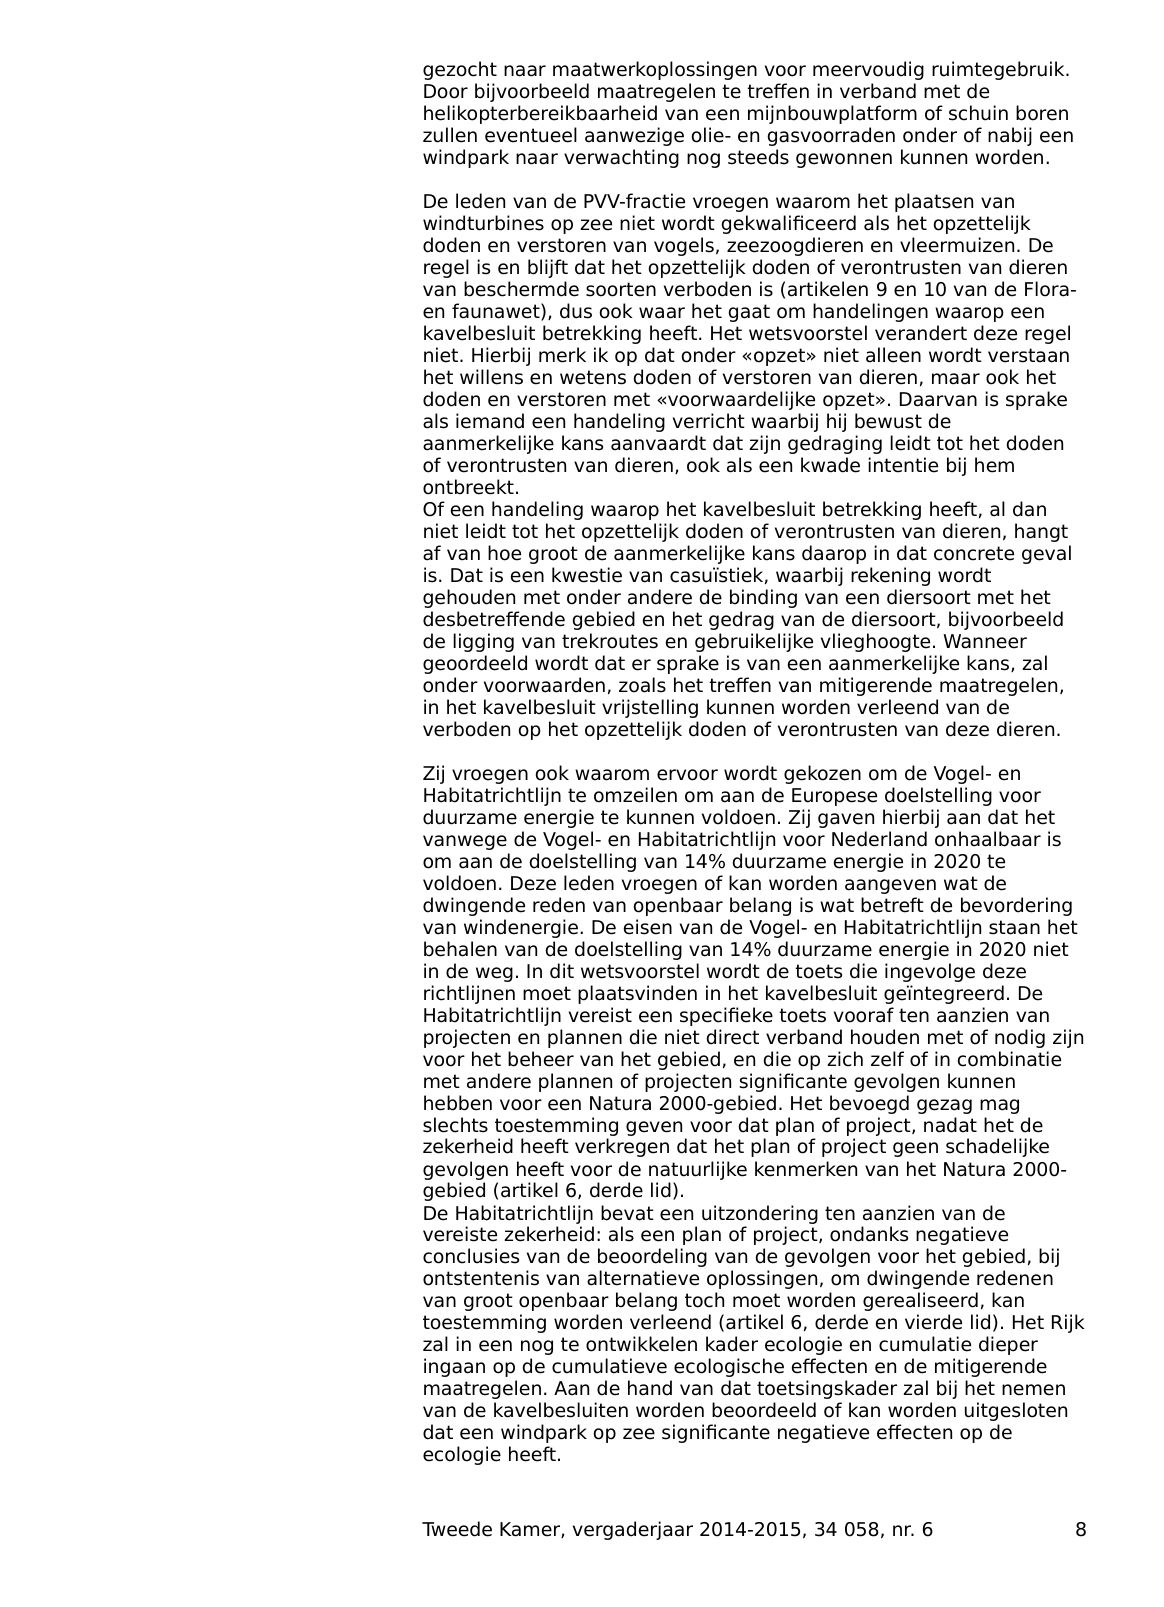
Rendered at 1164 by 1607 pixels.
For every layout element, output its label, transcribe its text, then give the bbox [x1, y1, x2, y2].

text De Habitatrichtlijn bevat een uitzondering ten aanzien van de vereiste zekerheid: als een plan of project, ondanks negatieve conclusies van de beoordeling van de gevolgen voor het gebied, bij ontstentenis van alternatieve oplossingen, om dwingende redenen van groot openbaar belang toch moet worden gerealiseerd, kan toestemming worden verleend (artikel 6, derde en vierde lid). Het Rijk zal in een nog te ontwikkelen kader ecologie en cumulatie dieper ingaan op de cumulatieve ecologische effecten en de mitigerende maatregelen. Aan de hand van dat toetsingskader zal bij het nemen van de kavelbesluiten worden beoordeeld of kan worden uitgesloten dat een windpark op zee significante negatieve effecten op de ecologie heeft. [422, 1202, 1087, 1466]
text Zij vroegen ook waarom ervoor wordt gekozen om de Vogel- en Habitatrichtlijn te omzeilen om aan de Europese doelstelling voor duurzame energie te kunnen voldoen. Zij gaven hierbij aan dat het vanwege de Vogel- en Habitatrichtlijn voor Nederland onhaalbaar is om aan de doelstelling van 14% duurzame energie in 2020 te voldoen. Deze leden vroegen of kan worden aangeven wat de dwingende reden van openbaar belang is wat betreft de bevordering van windenergie. De eisen van de Vogel- en Habitatrichtlijn staan het behalen van de doelstelling van 14% duurzame energie in 2020 niet in de weg. In dit wetsvoorstel wordt de toets die ingevolge deze richtlijnen moet plaatsvinden in het kavelbesluit geïntegreerd. De Habitatrichtlijn vereist een specifieke toets vooraf ten aanzien van projecten en plannen die niet direct verband houden met of nodig zijn voor het beheer van het gebied, en die op zich zelf of in combinatie met andere plannen of projecten significante gevolgen kunnen hebben voor een Natura 2000-gebied. Het bevoegd gezag mag slechts toestemming geven voor dat plan of project, nadat het de zekerheid heeft verkregen dat het plan of project geen schadelijke gevolgen heeft voor de natuurlijke kenmerken van het Natura 2000-gebied (artikel 6, derde lid). [422, 763, 1087, 1202]
text De leden van de PVV-fractie vroegen waarom het plaatsen van windturbines op zee niet wordt gekwalificeerd als het opzettelijk doden en verstoren van vogels, zeezoogdieren en vleermuizen. De regel is en blijft dat het opzettelijk doden of verontrusten van dieren van beschermde soorten verboden is (artikelen 9 en 10 van de Flora- en faunawet), dus ook waar het gaat om handelingen waarop een kavelbesluit betrekking heeft. Het wetsvoorstel verandert deze regel niet. Hierbij merk ik op dat onder «opzet» niet alleen wordt verstaan het willens en wetens doden of verstoren van dieren, maar ook het doden en verstoren met «voorwaardelijke opzet». Daarvan is sprake als iemand een handeling verricht waarbij hij bewust de aanmerkelijke kans aanvaardt dat zijn gedraging leidt tot het doden of verontrusten van dieren, ook als een kwade intentie bij hem ontbreekt. [422, 191, 1087, 499]
text gezocht naar maatwerkoplossingen voor meervoudig ruimtegebruik. Door bijvoorbeeld maatregelen te treffen in verband met de helikopterbereikbaarheid van een mijnbouwplatform of schuin boren zullen eventueel aanwezige olie- en gasvoorraden onder of nabij een windpark naar verwachting nog steeds gewonnen kunnen worden. [422, 59, 1087, 169]
text Of een handeling waarop het kavelbesluit betrekking heeft, al dan niet leidt tot het opzettelijk doden of verontrusten van dieren, hangt af van hoe groot de aanmerkelijke kans daarop in dat concrete geval is. Dat is een kwestie van casuïstiek, waarbij rekening wordt gehouden met onder andere de binding van een diersoort met het desbetreffende gebied en het gedrag van de diersoort, bijvoorbeeld de ligging van trekroutes en gebruikelijke vlieghoogte. Wanneer geoordeeld wordt dat er sprake is van een aanmerkelijke kans, zal onder voorwaarden, zoals het treffen van mitigerende maatregelen, in het kavelbesluit vrijstelling kunnen worden verleend van de verboden op het opzettelijk doden of verontrusten van deze dieren. [422, 499, 1087, 741]
